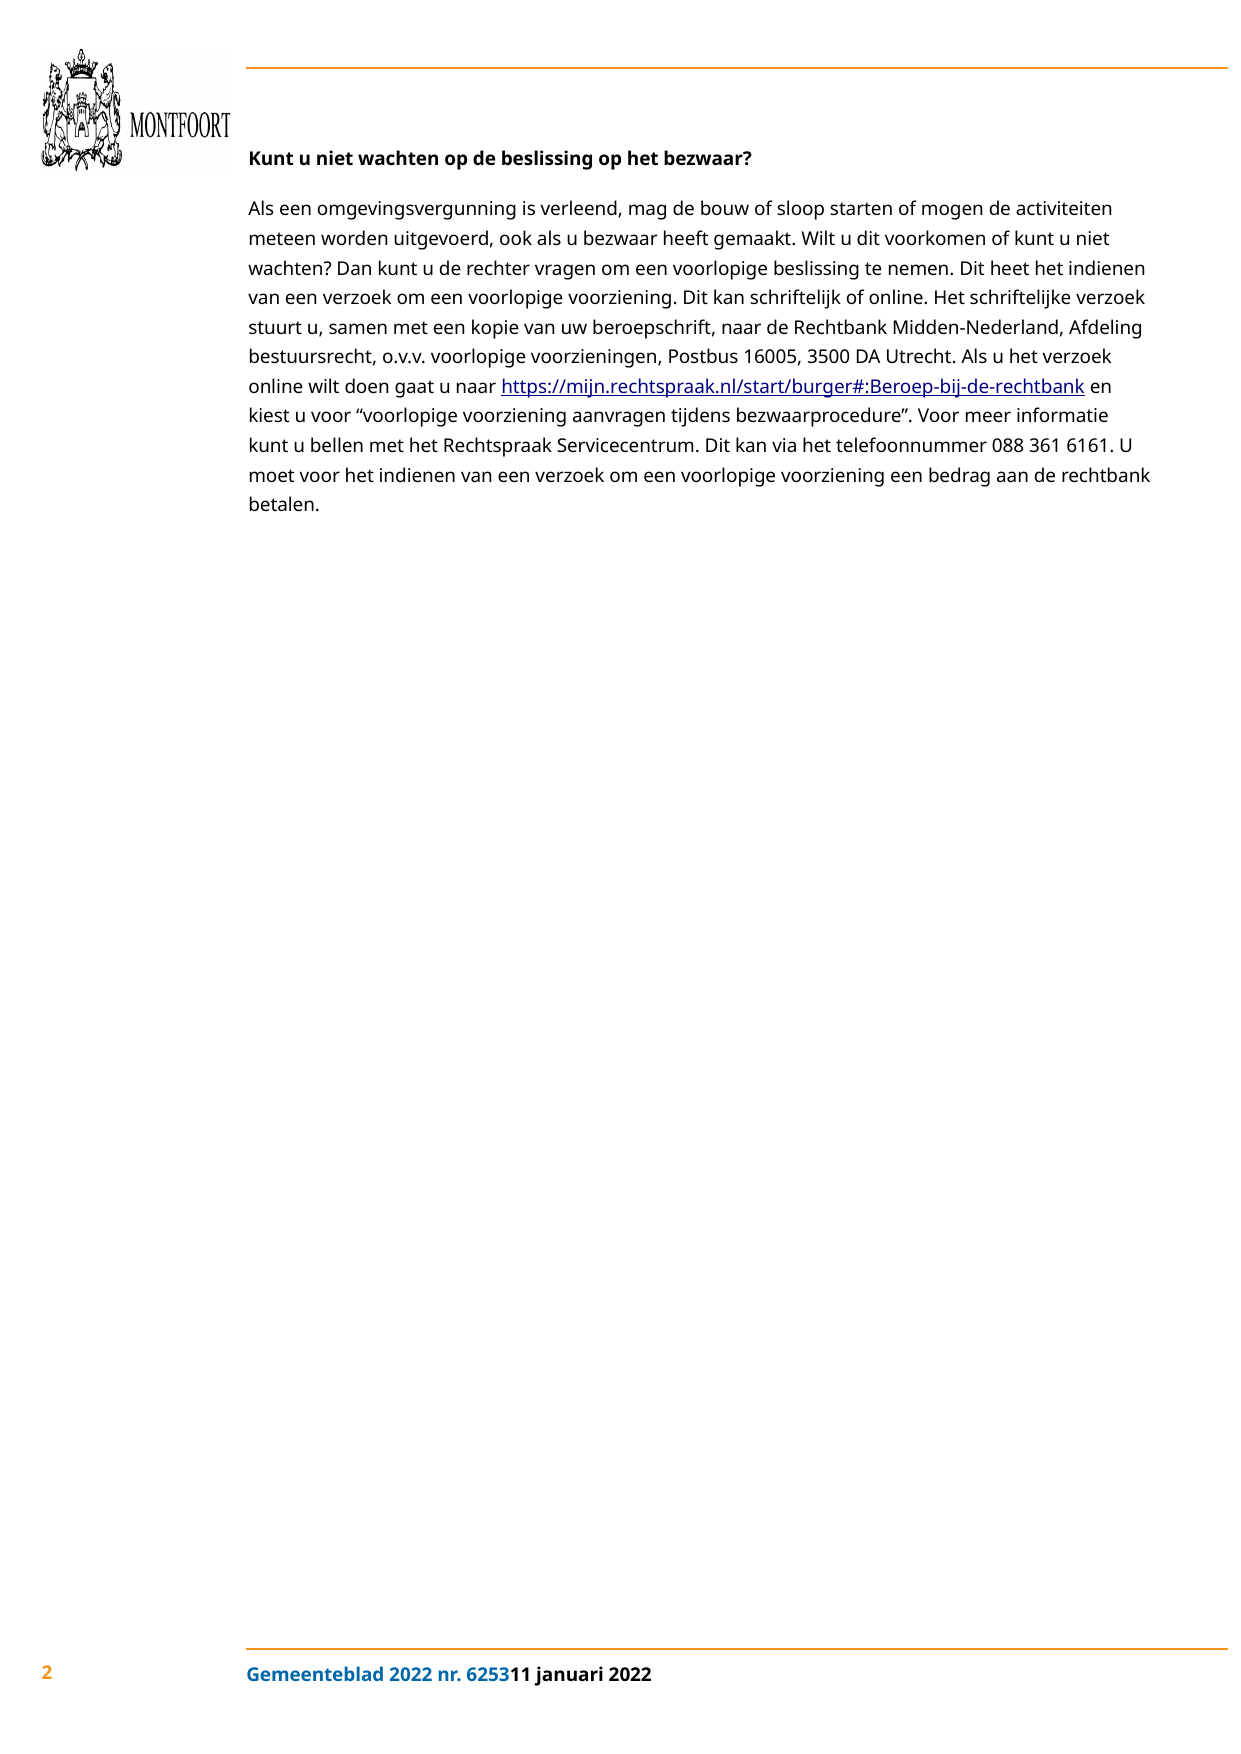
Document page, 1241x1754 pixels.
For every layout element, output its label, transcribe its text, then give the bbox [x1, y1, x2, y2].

text Als een omgevingsvergunning is verleend, mag de bouw of sloop starten of mogen de activiteiten meteen worden uitgevoerd, ook als u bezwaar heeft gemaakt. Wilt u dit voorkomen of kunt u niet wachten? Dan kunt u de rechter vragen om een voorlopige beslissing te nemen. Dit heet het indienen van een verzoek om een voorlopige voorziening. Dit kan schriftelijk of online. Het schriftelijke verzoek stuurt u, samen met een kopie van uw beroepschrift, naar de Rechtbank Midden-Nederland, Afdeling bestuursrecht, o.v.v. voorlopige voorzieningen, Postbus 16005, 3500 DA Utrecht. Als u het verzoek online wilt doen gaat u naar https://mijn.rechtspraak.nl/start/burger#:Beroep-bij-de-rechtbank en kiest u voor “voorlopige voorziening aanvragen tijdens bezwaarprocedure”. Voor meer informatie kunt u bellen met het Rechtspraak Servicecentrum. Dit kan via het telefoonnummer 088 361 6161. U moet voor het indienen van een verzoek om een voorlopige voorziening een bedrag aan de rechtbank betalen. [248, 196, 1152, 517]
picture [41, 47, 231, 172]
text Kunt u niet wachten op de beslissing op het bezwaar? [248, 145, 1152, 171]
